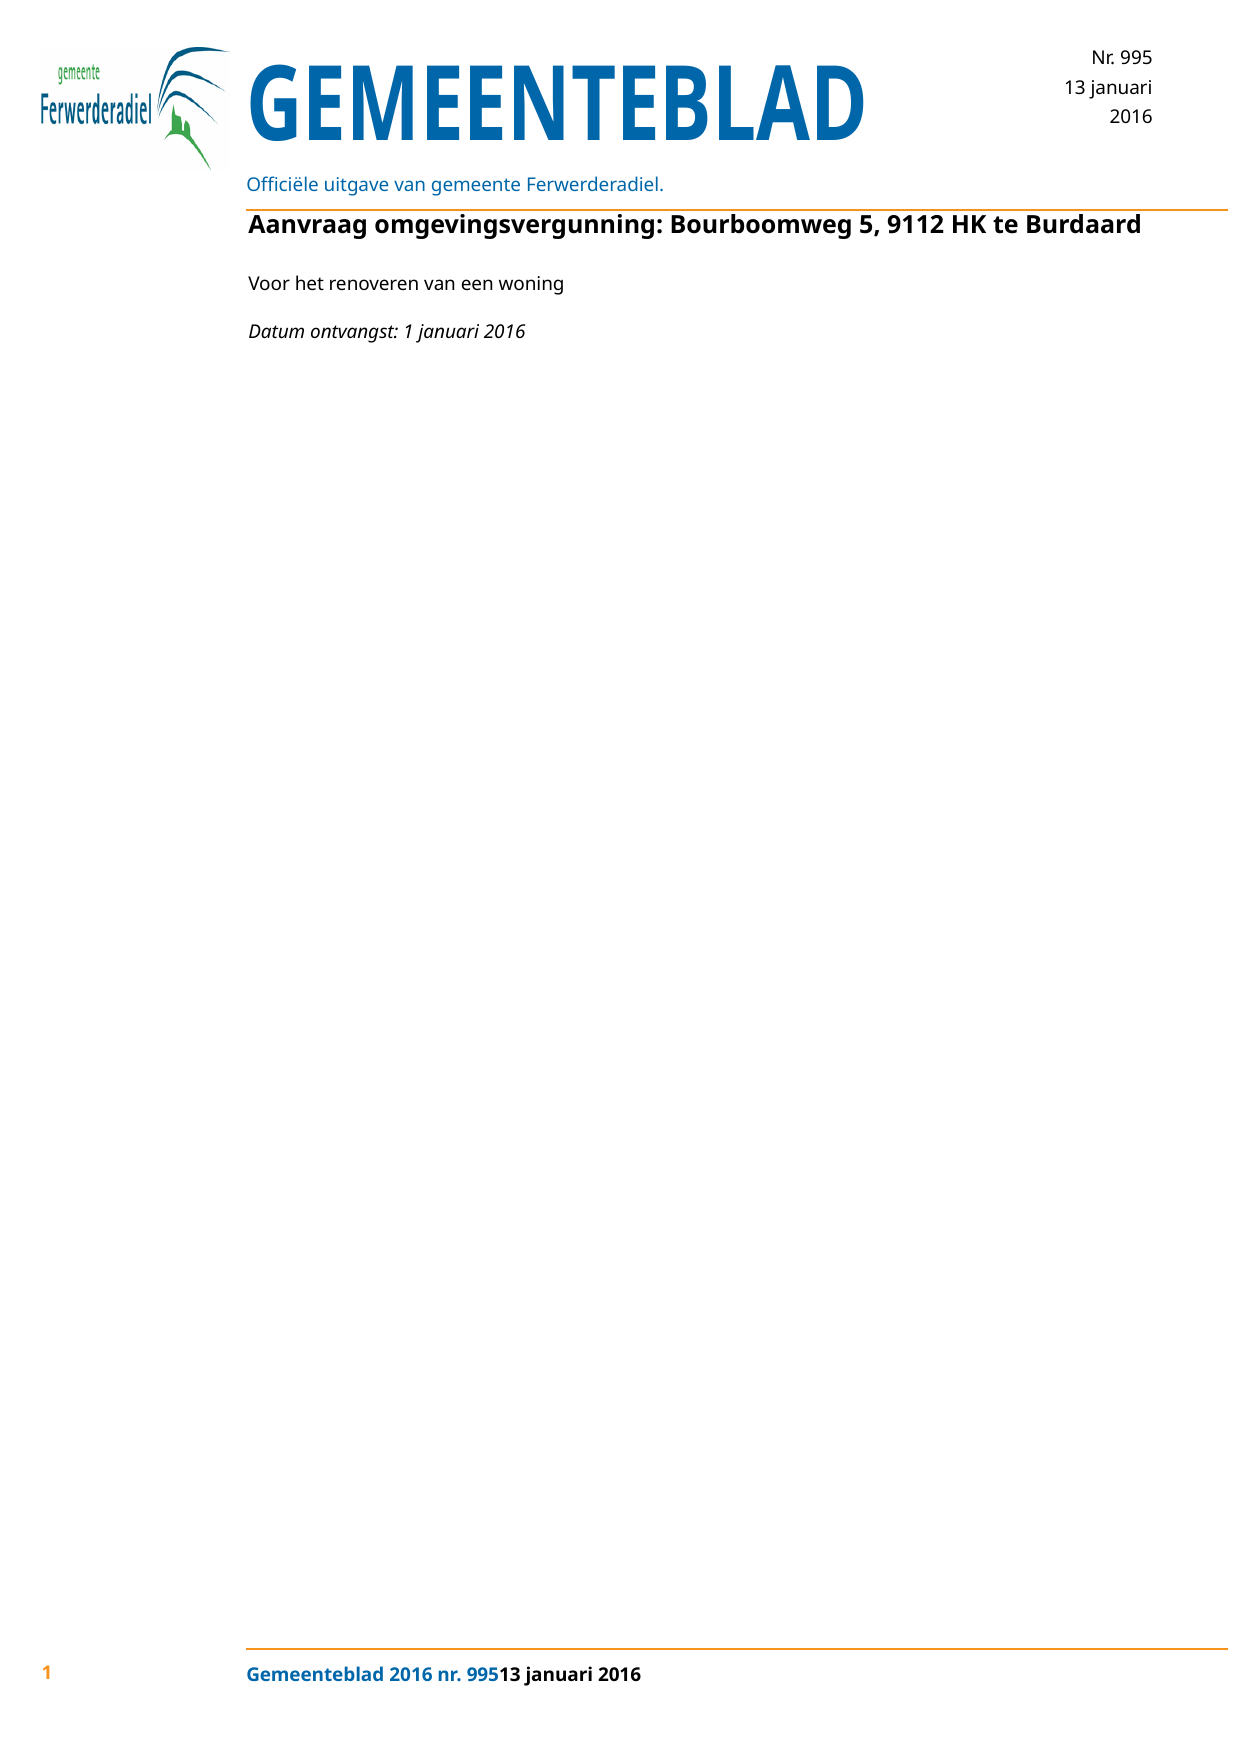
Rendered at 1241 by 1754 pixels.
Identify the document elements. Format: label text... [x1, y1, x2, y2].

text Aanvraag omgevingsvergunning: Bourboomweg 5, 9112 HK te Burdaard [248, 211, 1152, 241]
text Datum ontvangst: 1 januari 2016 [248, 318, 1152, 344]
text Voor het renoveren van een woning [248, 270, 1152, 296]
picture [41, 47, 231, 172]
